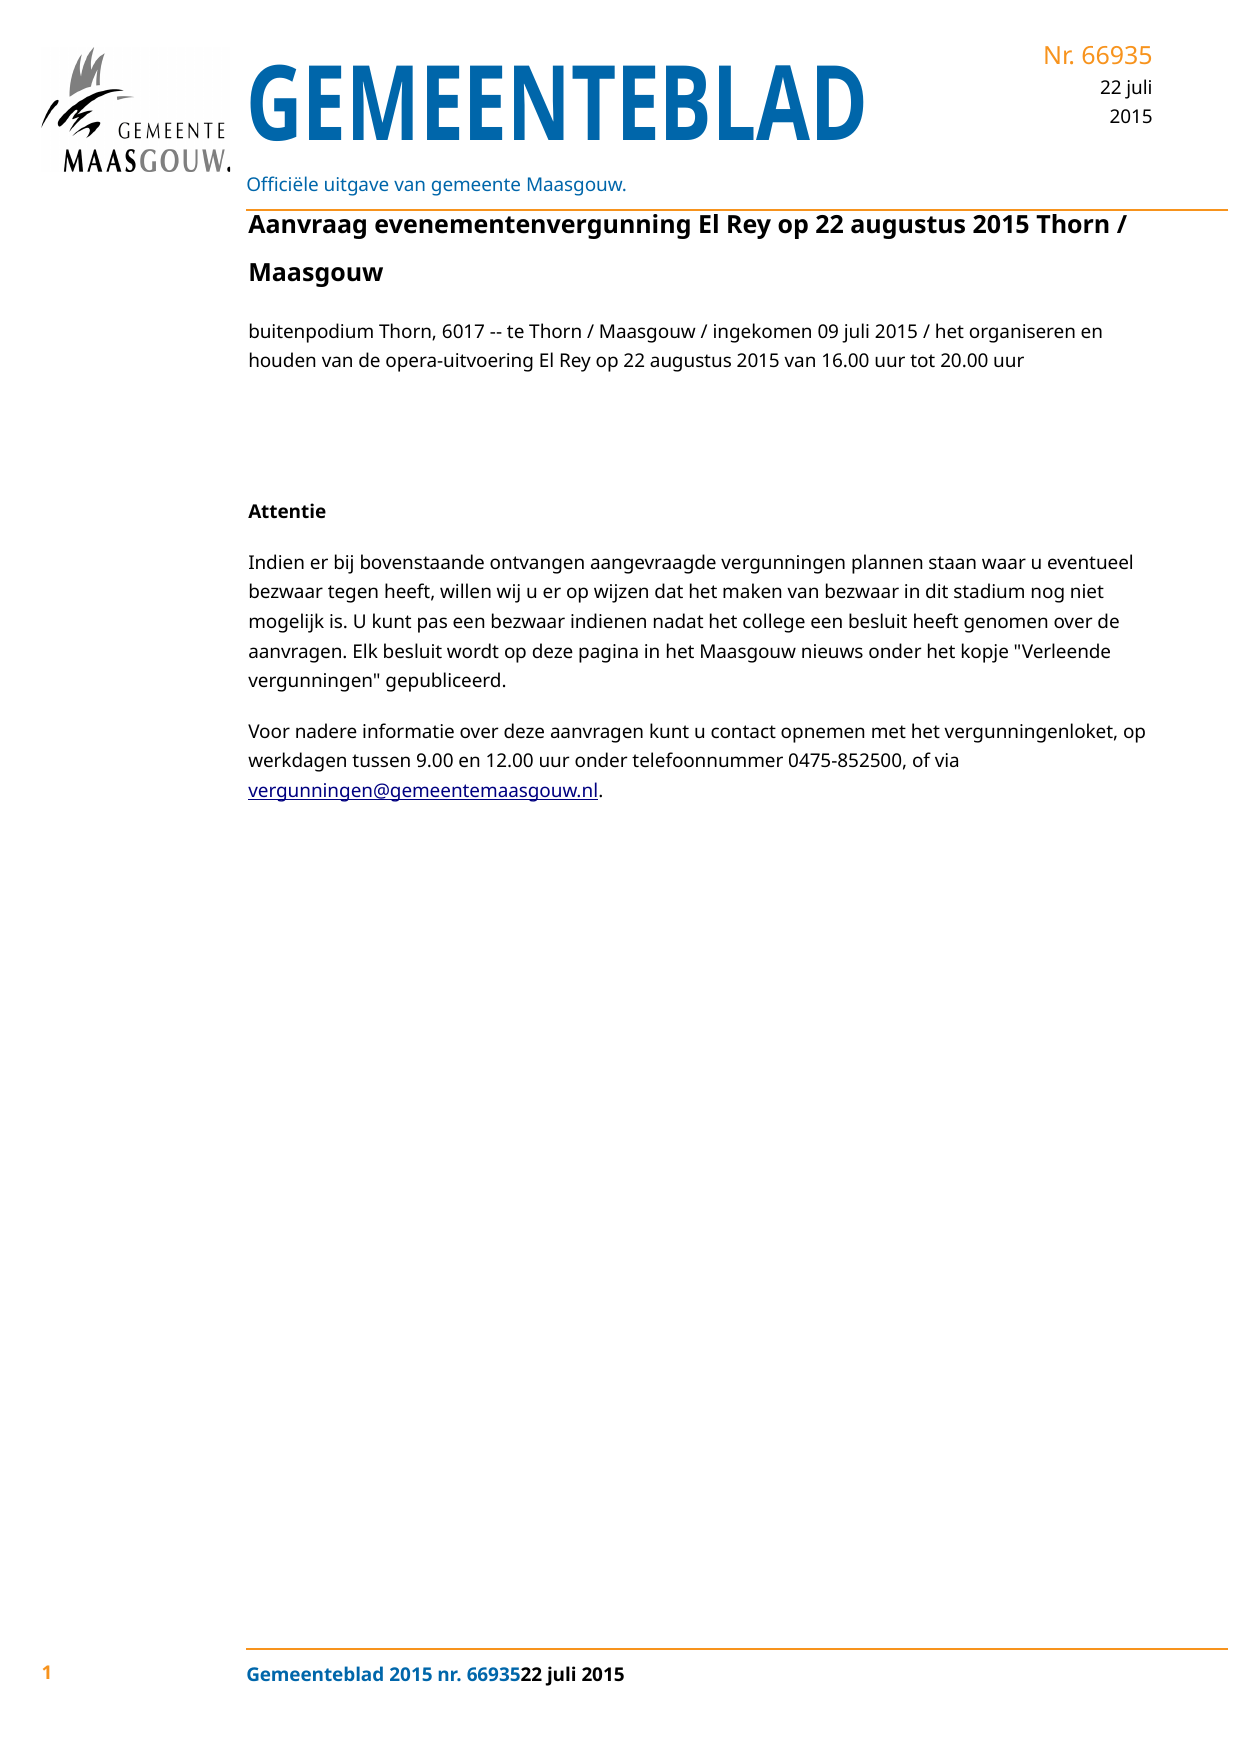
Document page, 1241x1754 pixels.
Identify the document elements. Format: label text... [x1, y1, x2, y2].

text Attentie [248, 499, 1152, 524]
text buitenpodium Thorn, 6017 -- te Thorn / Maasgouw / ingekomen 09 juli 2015 / het organiseren en houden van de opera-uitvoering El Rey op 22 augustus 2015 van 16.00 uur tot 20.00 uur [248, 318, 1152, 373]
text Voor nadere informatie over deze aanvragen kunt u contact opnemen met het vergunningenloket, op werkdagen tussen 9.00 en 12.00 uur onder telefoonnummer 0475-852500, of via vergunningen@gemeentemaasgouw.nl. [248, 718, 1152, 803]
text Indien er bij bovenstaande ontvangen aangevraagde vergunningen plannen staan waar u eventueel bezwaar tegen heeft, willen wij u er op wijzen dat het maken van bezwaar in dit stadium nog niet mogelijk is. U kunt pas een bezwaar indienen nadat het college een besluit heeft genomen over de aanvragen. Elk besluit wordt op deze pagina in het Maasgouw nieuws onder het kopje "Verleende vergunningen" gepubliceerd. [248, 549, 1152, 693]
picture [41, 47, 231, 172]
text Aanvraag evenementenvergunning El Rey op 22 augustus 2015 Thorn / Maasgouw [248, 211, 1152, 288]
